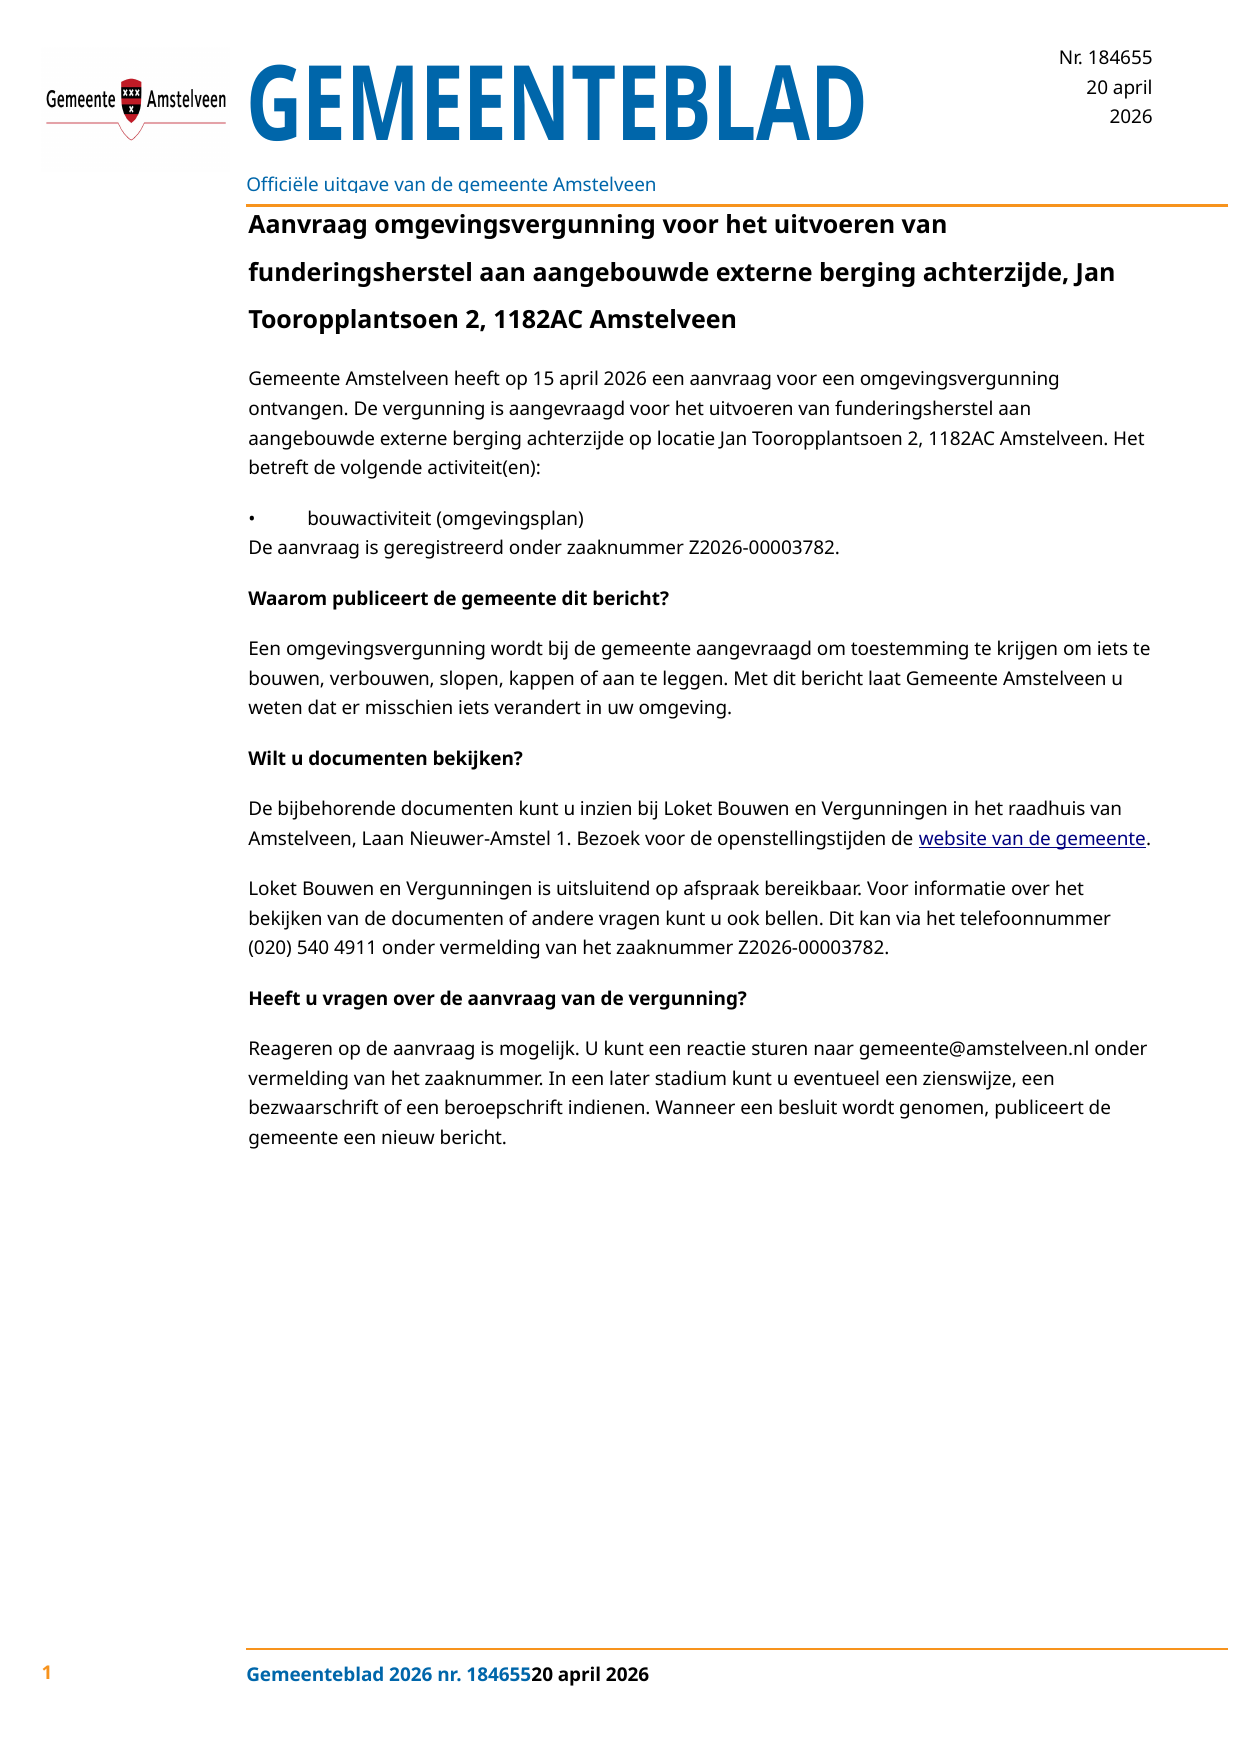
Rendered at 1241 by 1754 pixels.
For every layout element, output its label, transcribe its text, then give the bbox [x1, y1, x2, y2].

text Waarom publiceert de gemeente dit bericht? [248, 585, 1152, 610]
text Gemeente Amstelveen heeft op 15 april 2026 een aanvraag voor een omgevingsvergunning ontvangen. De vergunning is aangevraagd voor het uitvoeren van funderingsherstel aan aangebouwde externe berging achterzijde op locatie Jan Tooropplantsoen 2, 1182AC Amstelveen. Het betreft de volgende activiteit(en): [248, 366, 1152, 480]
picture [41, 47, 231, 172]
text Reageren op de aanvraag is mogelijk. U kunt een reactie sturen naar gemeente@amstelveen.nl onder vermelding van het zaaknummer. In een later stadium kunt u eventueel een zienswijze, een bezwaarschrift of een beroepschrift indienen. Wanneer een besluit wordt genomen, publiceert de gemeente een nieuw bericht. [248, 1035, 1152, 1149]
text Wilt u documenten bekijken? [248, 745, 1152, 770]
text Heeft u vragen over de aanvraag van de vergunning? [248, 985, 1152, 1010]
list bouwactiviteit (omgevingsplan) [248, 505, 1152, 530]
text De aanvraag is geregistreerd onder zaaknummer Z2026-00003782. [248, 534, 1152, 560]
text Loket Bouwen en Vergunningen is uitsluitend op afspraak bereikbaar. Voor informatie over het bekijken van de documenten of andere vragen kunt u ook bellen. Dit kan via het telefoonnummer (020) 540 4911 onder vermelding van het zaaknummer Z2026-00003782. [248, 875, 1152, 960]
text De bijbehorende documenten kunt u inzien bij Loket Bouwen en Vergunningen in het raadhuis van Amstelveen, Laan Nieuwer-Amstel 1. Bezoek voor de openstellingstijden de website van de gemeente. [248, 795, 1152, 850]
text Aanvraag omgevingsvergunning voor het uitvoeren van funderingsherstel aan aangebouwde externe berging achterzijde, Jan Tooropplantsoen 2, 1182AC Amstelveen [248, 207, 1152, 336]
text Een omgevingsvergunning wordt bij de gemeente aangevraagd om toestemming te krijgen om iets te bouwen, verbouwen, slopen, kappen of aan te leggen. Met dit bericht laat Gemeente Amstelveen u weten dat er misschien iets verandert in uw omgeving. [248, 635, 1152, 720]
